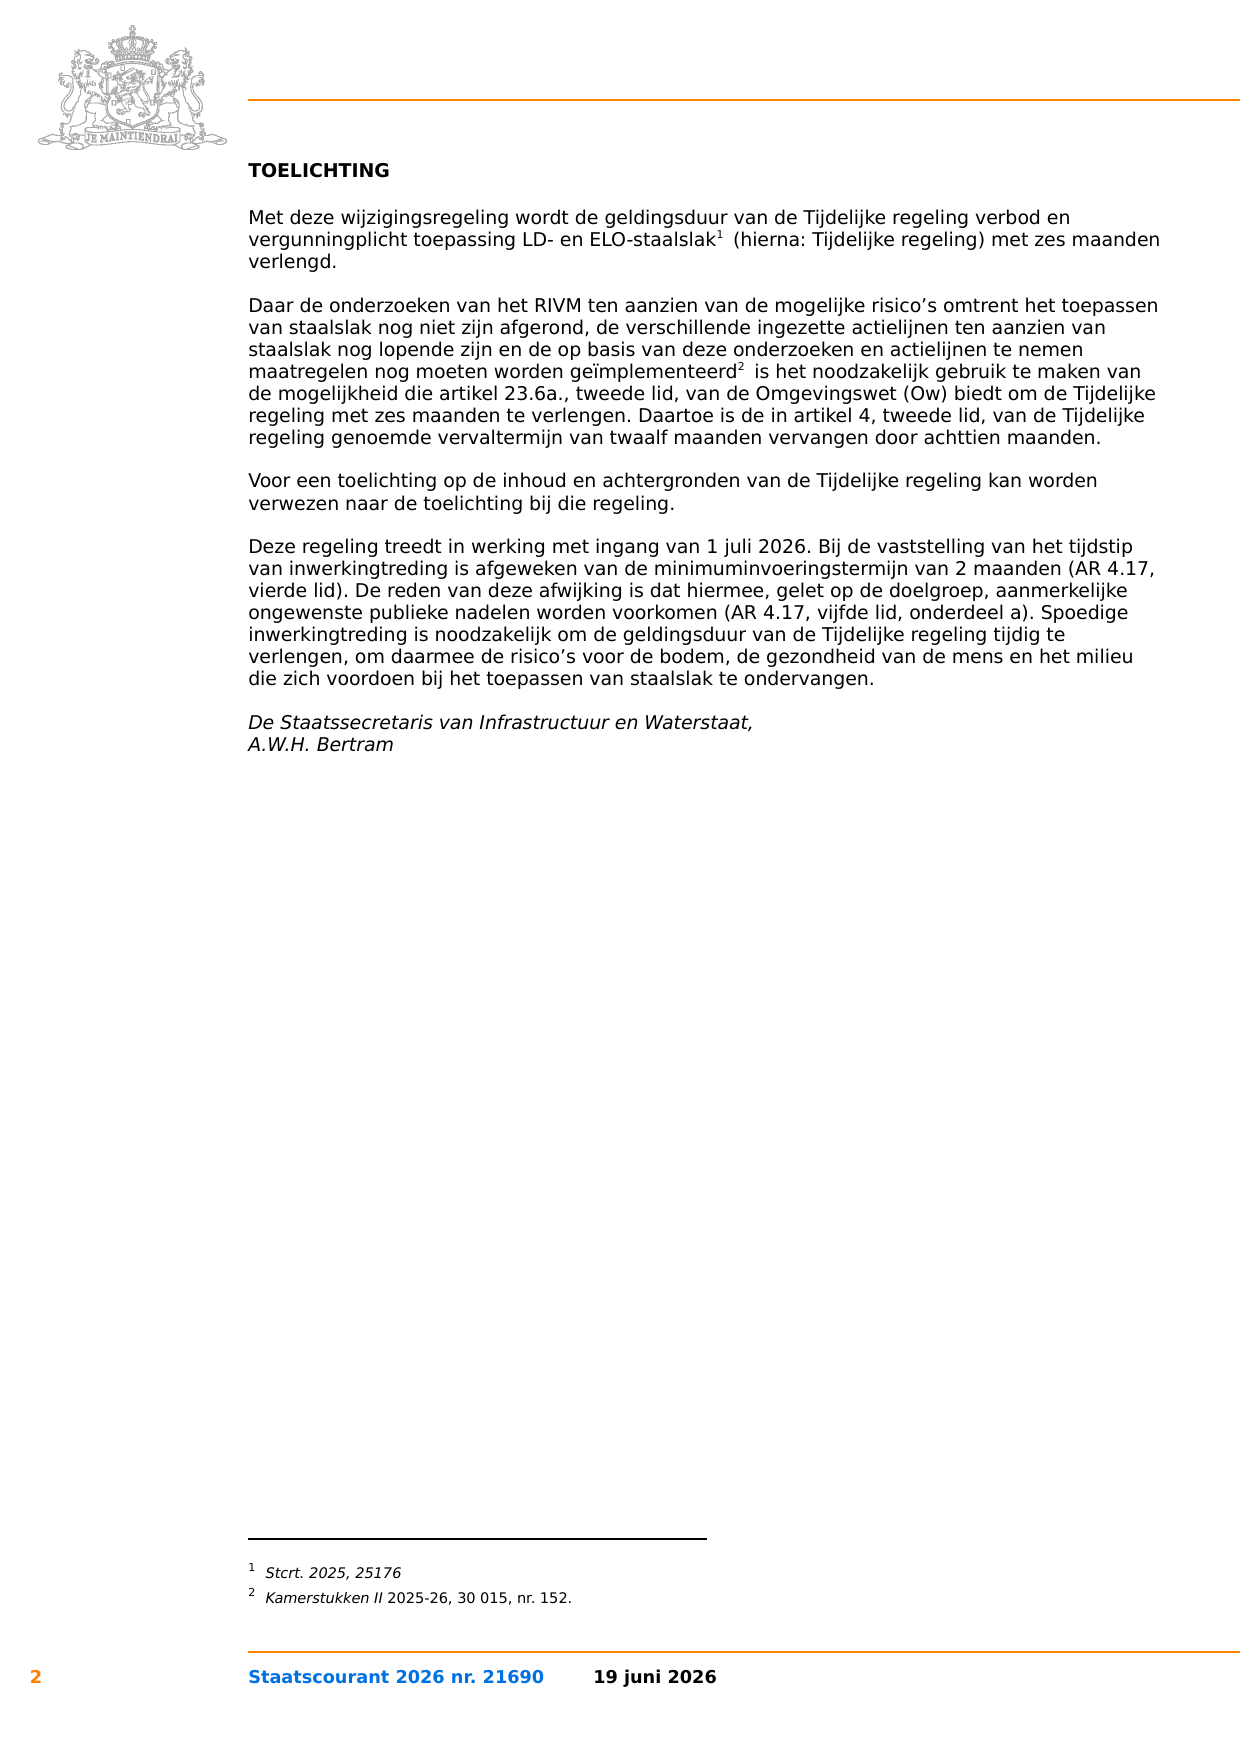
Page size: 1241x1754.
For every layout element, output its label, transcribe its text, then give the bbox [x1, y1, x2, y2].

picture [38, 25, 227, 150]
text Daar de onderzoeken van het RIVM ten aanzien van de mogelijke risico’s omtrent het toepassen van staalslak nog niet zijn afgerond, de verschillende ingezette actielijnen ten aanzien van staalslak nog lopende zijn en de op basis van deze onderzoeken en actielijnen te nemen maatregelen nog moeten worden geïmplementeerd is het noodzakelijk gebruik te maken van de mogelijkheid die artikel 23.6a., tweede lid, van de Omgevingswet (Ow) biedt om de Tijdelijke regeling met zes maanden te verlengen. Daartoe is de in artikel 4, tweede lid, van de Tijdelijke regeling genoemde vervaltermijn van twaalf maanden vervangen door achttien maanden. [248, 295, 1163, 448]
text Met deze wijzigingsregeling wordt de geldingsduur van de Tijdelijke regeling verbod en vergunningplicht toepassing LD- en ELO-staalslak (hierna: Tijdelijke regeling) met zes maanden verlengd. [248, 207, 1163, 273]
text Stcrt. 2025, 25176 [248, 1561, 1163, 1583]
text Kamerstukken II 2025-26, 30 015, nr. 152. [248, 1586, 1163, 1608]
text Deze regeling treedt in werking met ingang van 1 juli 2026. Bij de vaststelling van het tijdstip van inwerkingtreding is afgeweken van de minimuminvoeringstermijn van 2 maanden (AR 4.17, vierde lid). De reden van deze afwijking is dat hiermee, gelet op de doelgroep, aanmerkelijke ongewenste publieke nadelen worden voorkomen (AR 4.17, vijfde lid, onderdeel a). Spoedige inwerkingtreding is noodzakelijk om de geldingsduur van de Tijdelijke regeling tijdig te verlengen, om daarmee de risico’s voor de bodem, de gezondheid van de mens en het milieu die zich voordoen bij het toepassen van staalslak te ondervangen. [248, 536, 1163, 690]
text De Staatssecretaris van Infrastructuur en Waterstaat, A.W.H. Bertram [248, 712, 1163, 756]
subtitle TOELICHTING [248, 160, 1163, 182]
text Voor een toelichting op de inhoud en achtergronden van de Tijdelijke regeling kan worden verwezen naar de toelichting bij die regeling. [248, 470, 1163, 514]
